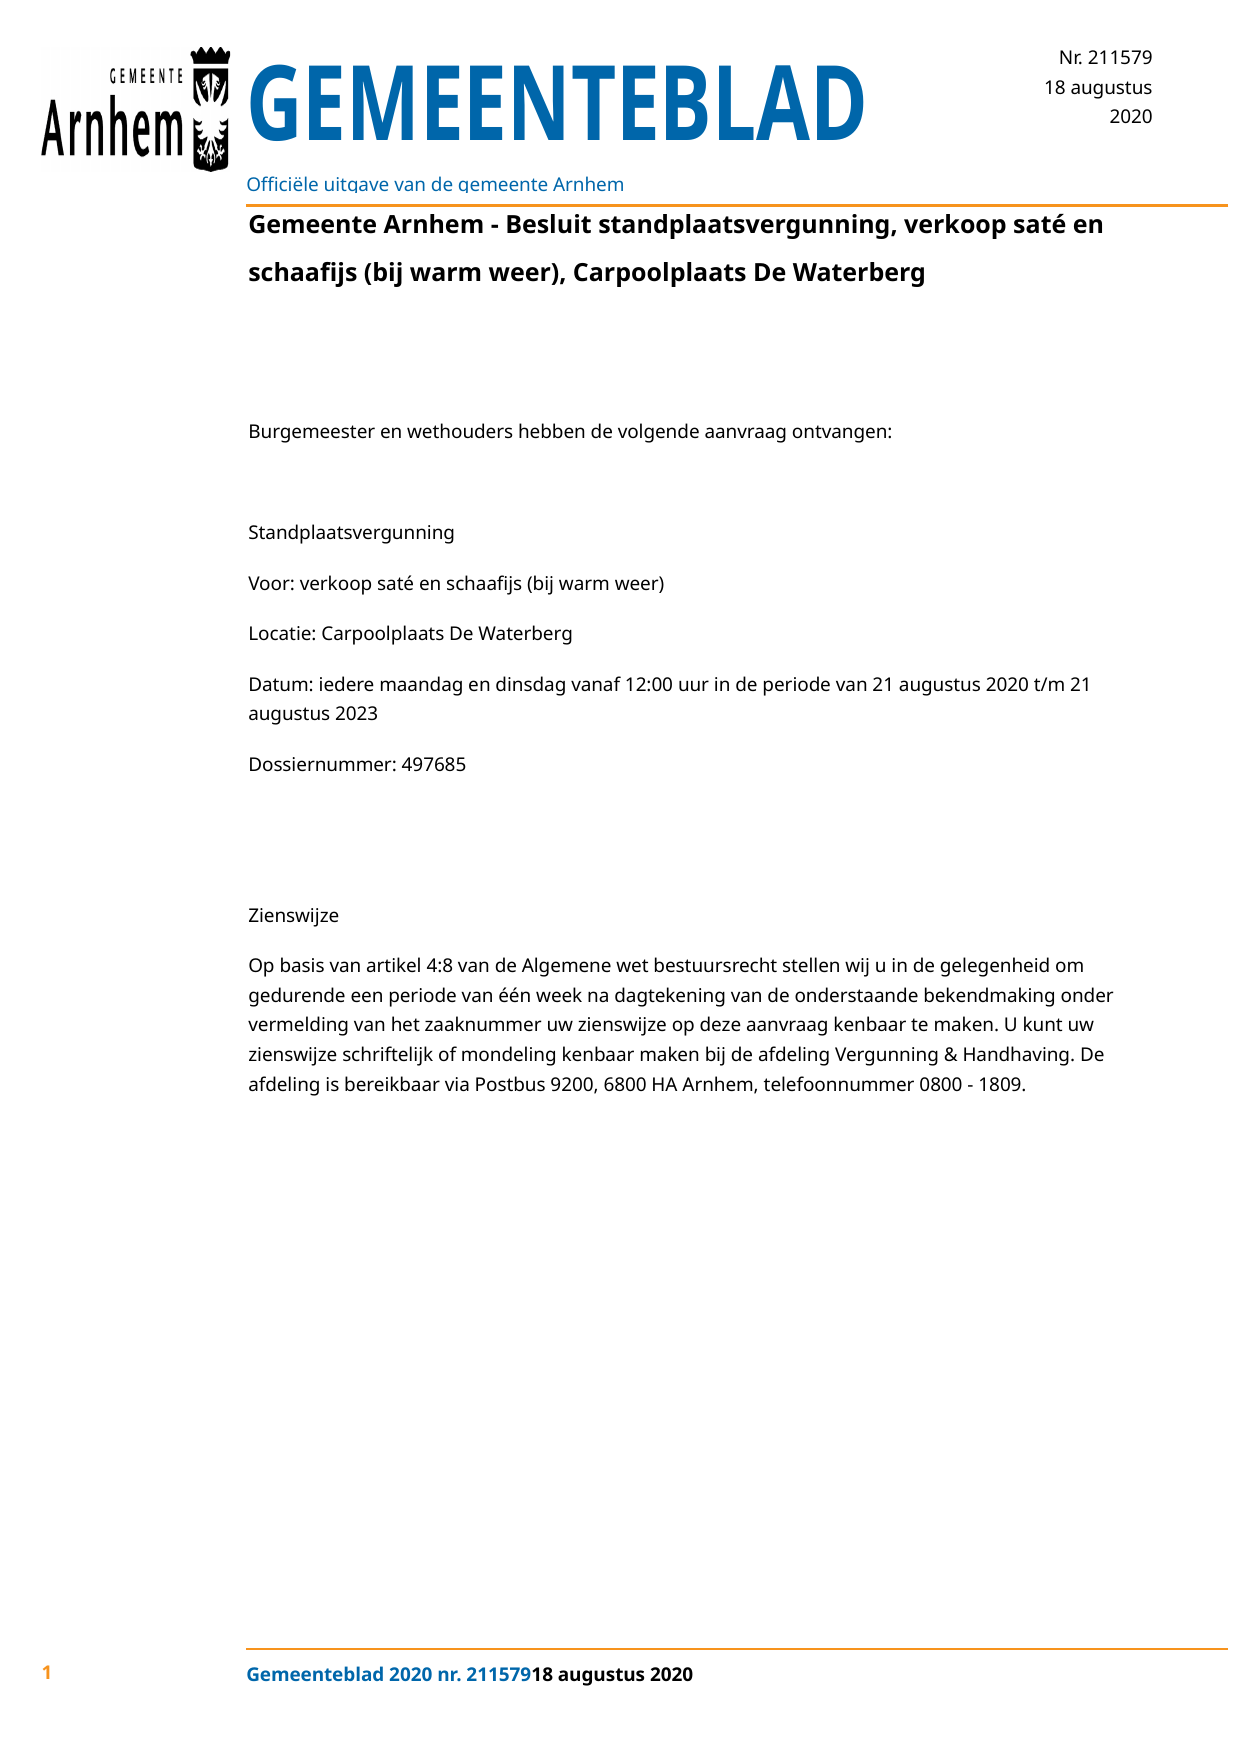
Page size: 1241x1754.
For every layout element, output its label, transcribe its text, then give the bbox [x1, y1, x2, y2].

text Op basis van artikel 4:8 van de Algemene wet bestuursrecht stellen wij u in de gelegenheid om gedurende een periode van één week na dagtekening van de onderstaande bekendmaking onder vermelding van het zaaknummer uw zienswijze op deze aanvraag kenbaar te maken. U kunt uw zienswijze schriftelijk of mondeling kenbaar maken bij de afdeling Vergunning & Handhaving. De afdeling is bereikbaar via Postbus 9200, 6800 HA Arnhem, telefoonnummer 0800 - 1809. [248, 952, 1152, 1097]
text Zienswijze [248, 902, 1152, 928]
text Standplaatsvergunning [248, 519, 1152, 545]
text Datum: iedere maandag en dinsdag vanaf 12:00 uur in de periode van 21 augustus 2020 t/m 21 augustus 2023 [248, 671, 1152, 726]
text Gemeente Arnhem - Besluit standplaatsvergunning, verkoop saté en schaafijs (bij warm weer), Carpoolplaats De Waterberg [248, 207, 1152, 288]
text Locatie: Carpoolplaats De Waterberg [248, 620, 1152, 646]
text Burgemeester en wethouders hebben de volgende aanvraag ontvangen: [248, 419, 1152, 444]
text Dossiernummer: 497685 [248, 751, 1152, 777]
picture [41, 47, 231, 172]
text Voor: verkoop saté en schaafijs (bij warm weer) [248, 570, 1152, 596]
